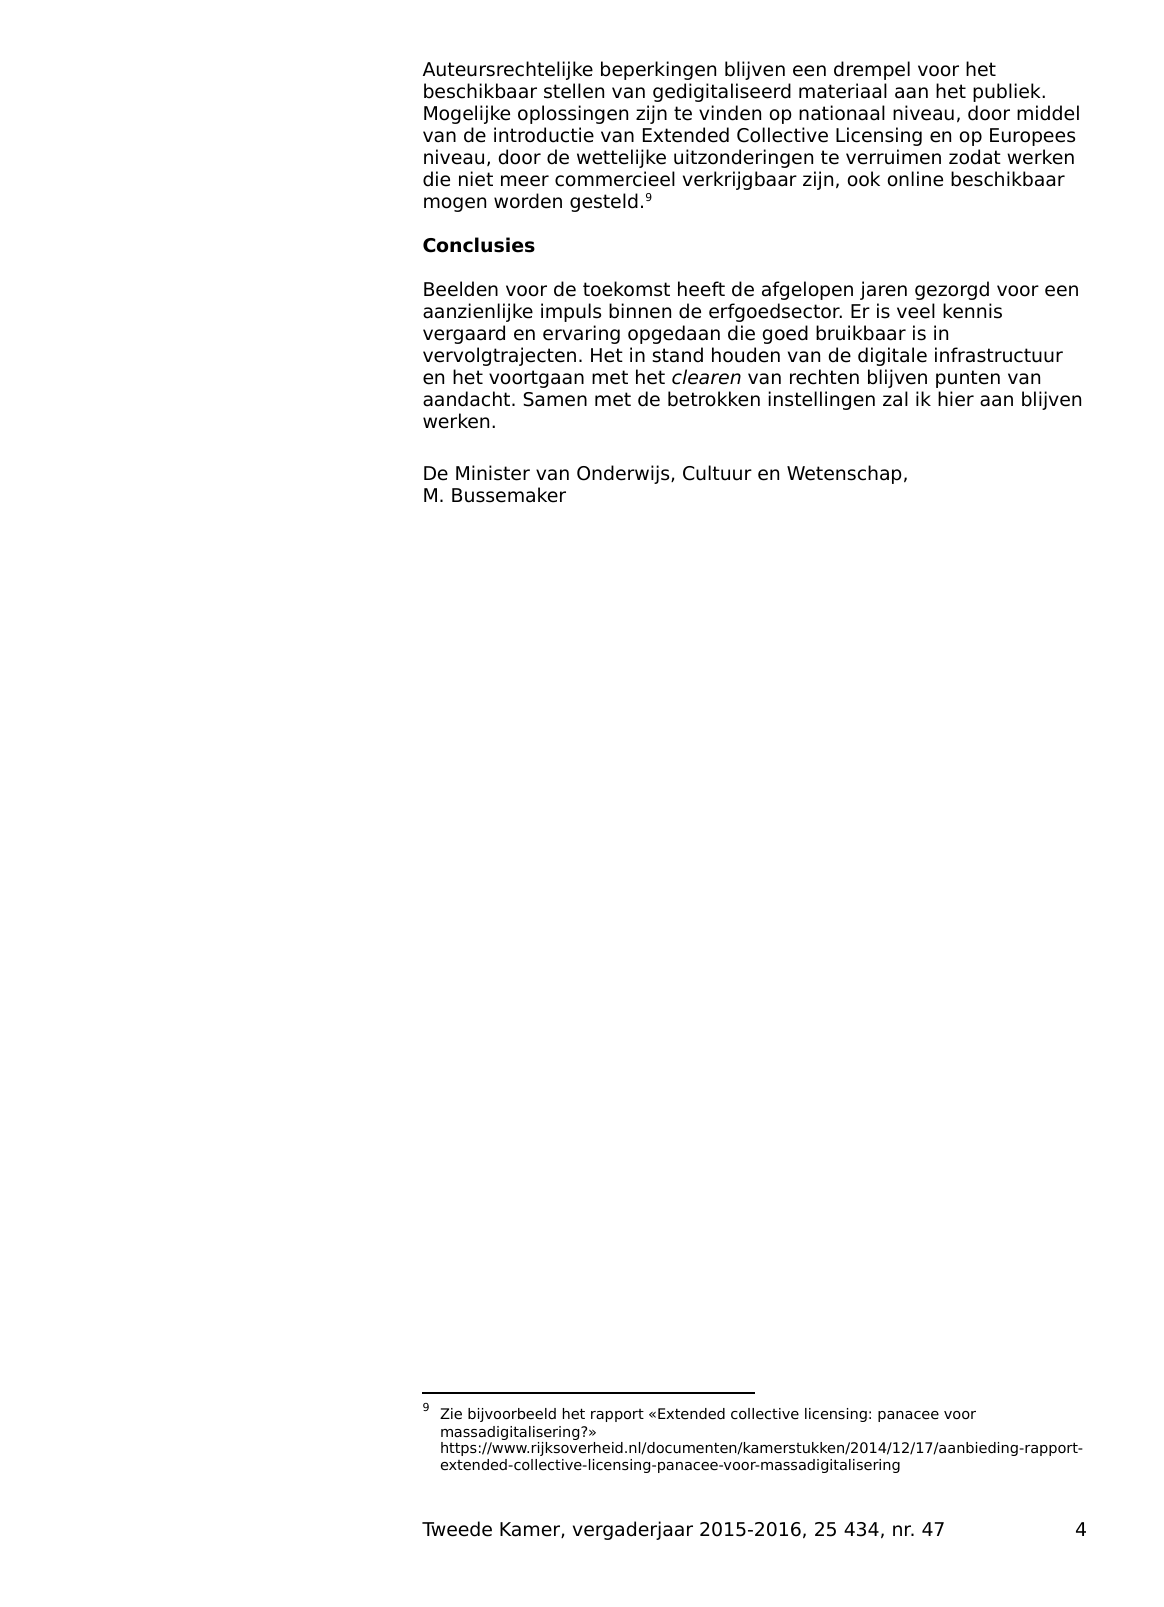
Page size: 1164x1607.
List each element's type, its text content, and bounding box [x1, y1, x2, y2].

text Beelden voor de toekomst heeft de afgelopen jaren gezorgd voor een aanzienlijke impuls binnen de erfgoedsector. Er is veel kennis vergaard en ervaring opgedaan die goed bruikbaar is in vervolgtrajecten. Het in stand houden van de digitale infrastructuur en het voortgaan met het clearen van rechten blijven punten van aandacht. Samen met de betrokken instellingen zal ik hier aan blijven werken. [422, 279, 1087, 433]
text Zie bijvoorbeeld het rapport «Extended collective licensing: panacee voor massadigitalisering?» https://www.rijksoverheid.nl/documenten/kamerstukken/2014/12/17/aanbieding-rapport-extended-collective-licensing-panacee-voor-massadigitalisering [422, 1402, 1087, 1474]
subtitle Conclusies [422, 235, 1087, 257]
text De Minister van Onderwijs, Cultuur en Wetenschap, M. Bussemaker [422, 463, 1087, 507]
text Auteursrechtelijke beperkingen blijven een drempel voor het beschikbaar stellen van gedigitaliseerd materiaal aan het publiek. Mogelijke oplossingen zijn te vinden op nationaal niveau, door middel van de introductie van Extended Collective Licensing en op Europees niveau, door de wettelijke uitzonderingen te verruimen zodat werken die niet meer commercieel verkrijgbaar zijn, ook online beschikbaar mogen worden gesteld. [422, 59, 1087, 213]
